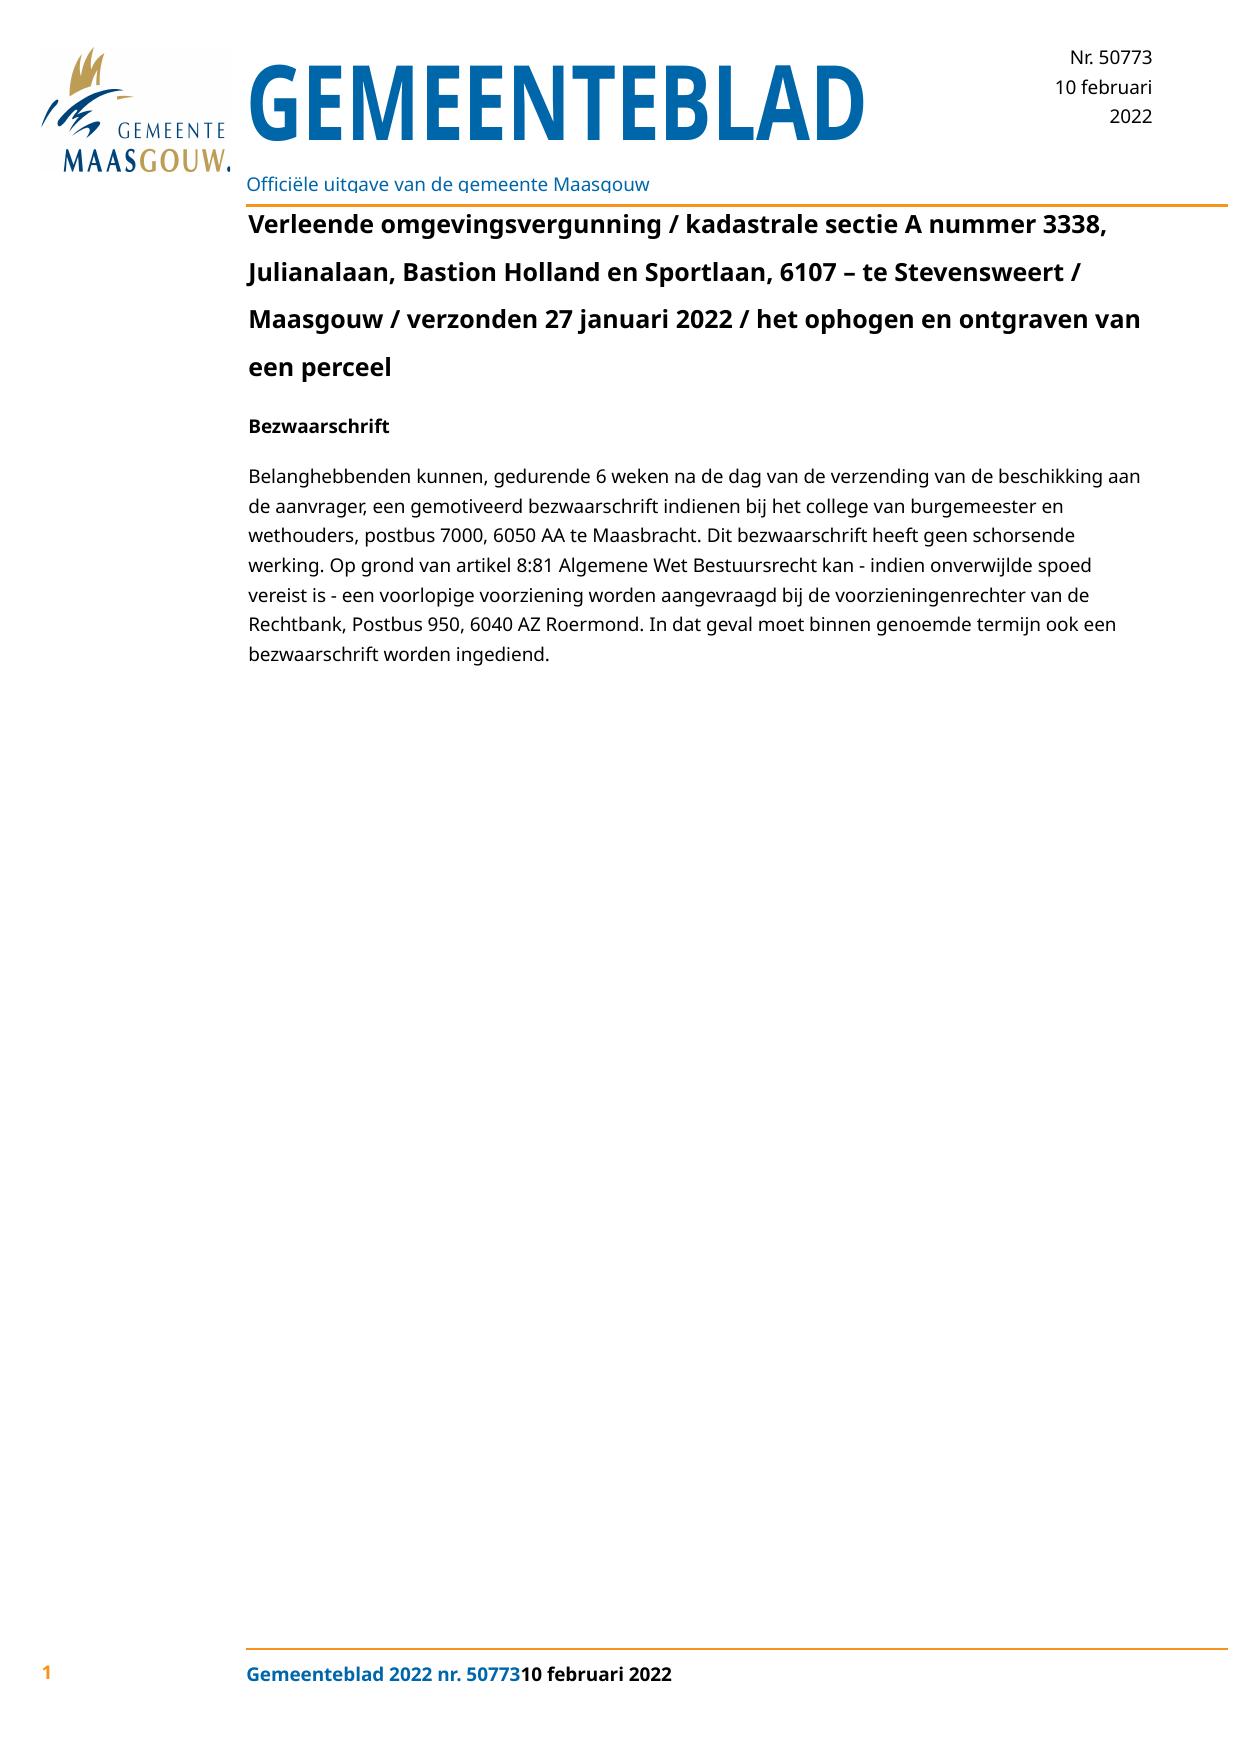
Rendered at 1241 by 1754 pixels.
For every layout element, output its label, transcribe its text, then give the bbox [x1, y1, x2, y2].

text Belanghebbenden kunnen, gedurende 6 weken na de dag van de verzending van de beschikking aan de aanvrager, een gemotiveerd bezwaarschrift indienen bij het college van burgemeester en wethouders, postbus 7000, 6050 AA te Maasbracht. Dit bezwaarschrift heeft geen schorsende werking. Op grond van artikel 8:81 Algemene Wet Bestuursrecht kan - indien onverwijlde spoed vereist is - een voorlopige voorziening worden aangevraagd bij de voorzieningenrechter van de Rechtbank, Postbus 950, 6040 AZ Roermond. In dat geval moet binnen genoemde termijn ook een bezwaarschrift worden ingediend. [248, 463, 1152, 667]
text Bezwaarschrift [248, 413, 1152, 439]
picture [41, 47, 231, 172]
text Verleende omgevingsvergunning / kadastrale sectie A nummer 3338, Julianalaan, Bastion Holland en Sportlaan, 6107 – te Stevensweert / Maasgouw / verzonden 27 januari 2022 / het ophogen en ontgraven van een perceel [248, 207, 1152, 384]
